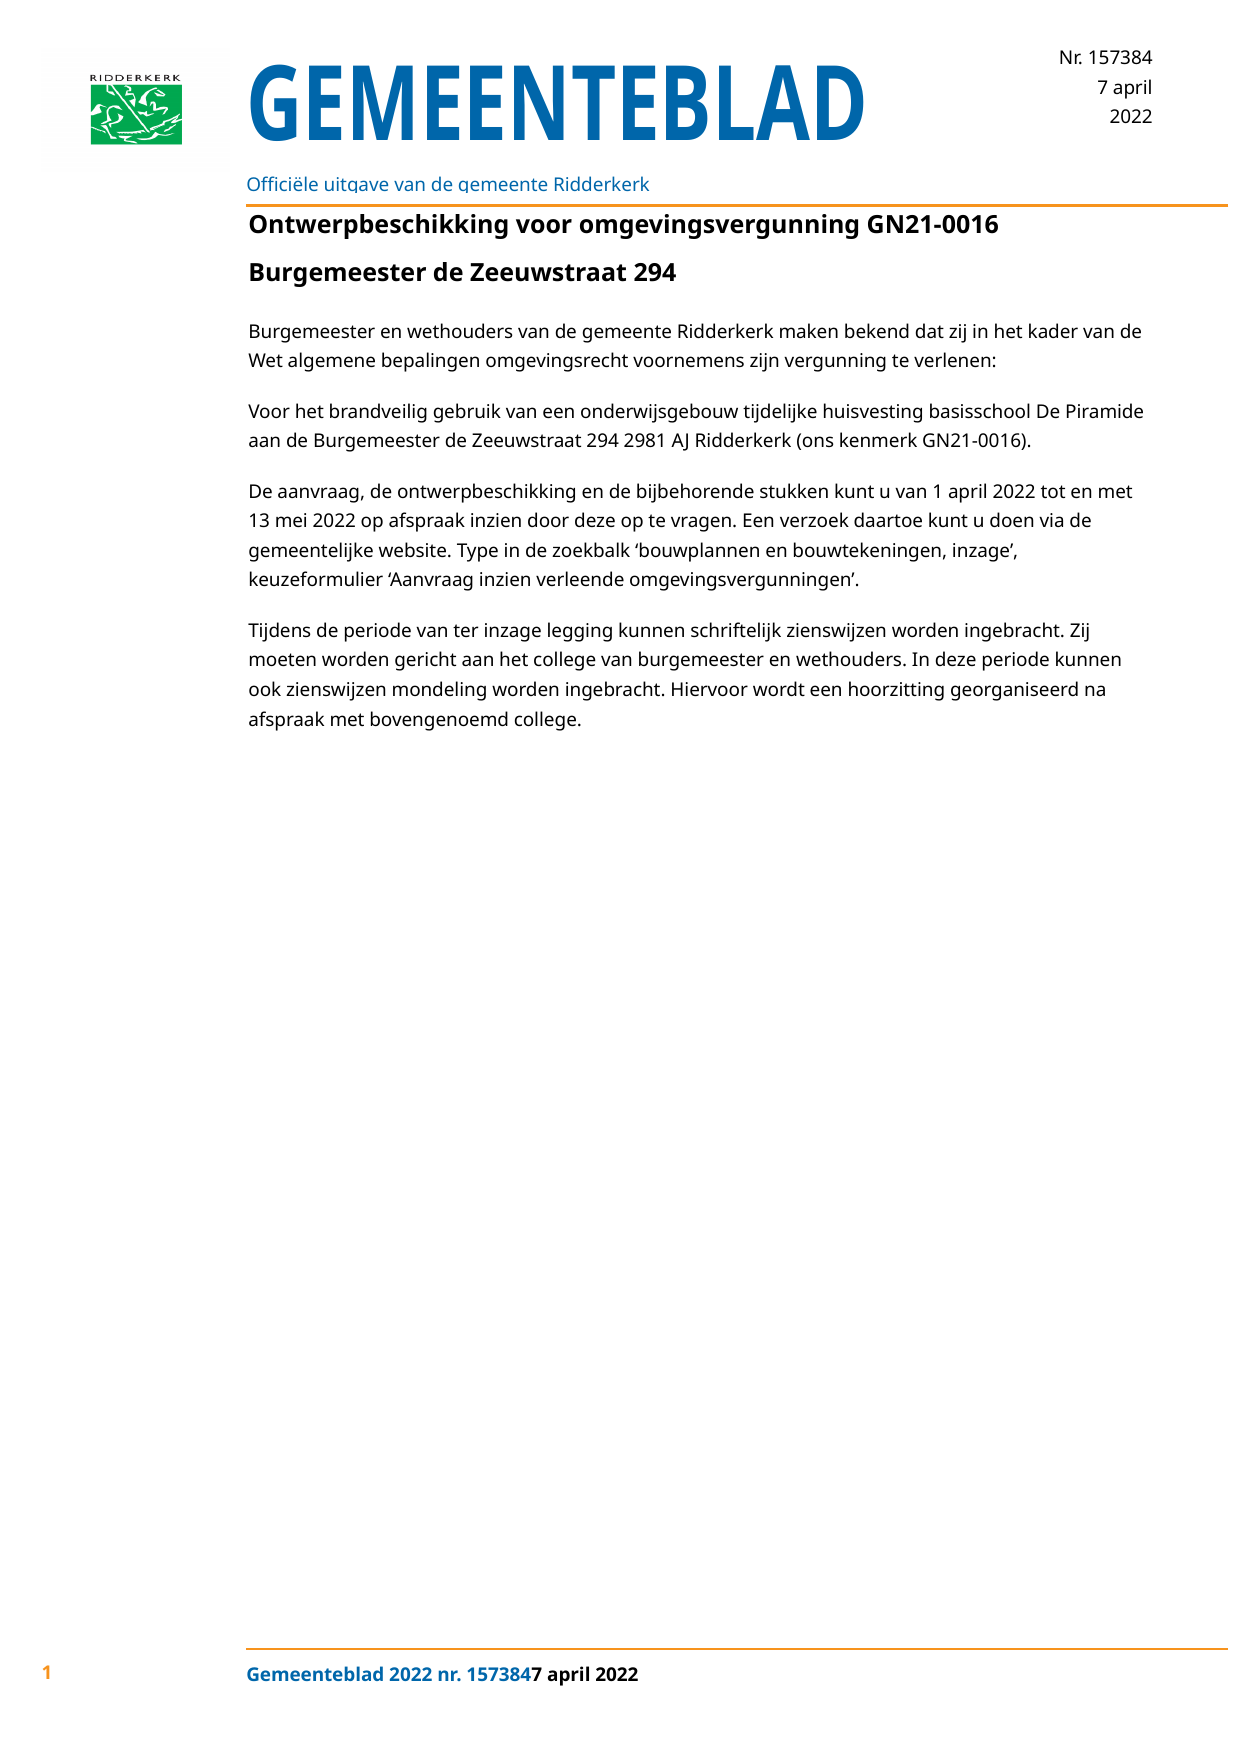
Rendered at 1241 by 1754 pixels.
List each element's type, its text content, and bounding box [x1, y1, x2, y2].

text Ontwerpbeschikking voor omgevingsvergunning GN21-0016 Burgemeester de Zeeuwstraat 294 [248, 207, 1152, 288]
picture [41, 47, 231, 172]
text Voor het brandveilig gebruik van een onderwijsgebouw tijdelijke huisvesting basisschool De Piramide aan de Burgemeester de Zeeuwstraat 294 2981 AJ Ridderkerk (ons kenmerk GN21-0016). [248, 398, 1152, 453]
text Tijdens de periode van ter inzage legging kunnen schriftelijk zienswijzen worden ingebracht. Zij moeten worden gericht aan het college van burgemeester en wethouders. In deze periode kunnen ook zienswijzen mondeling worden ingebracht. Hiervoor wordt een hoorzitting georganiseerd na afspraak met bovengenoemd college. [248, 617, 1152, 732]
text Burgemeester en wethouders van de gemeente Ridderkerk maken bekend dat zij in het kader van de Wet algemene bepalingen omgevingsrecht voornemens zijn vergunning te verlenen: [248, 318, 1152, 373]
text De aanvraag, de ontwerpbeschikking en de bijbehorende stukken kunt u van 1 april 2022 tot en met 13 mei 2022 op afspraak inzien door deze op te vragen. Een verzoek daartoe kunt u doen via de gemeentelijke website. Type in de zoekbalk ‘bouwplannen en bouwtekeningen, inzage’, keuzeformulier ‘Aanvraag inzien verleende omgevingsvergunningen’. [248, 478, 1152, 592]
